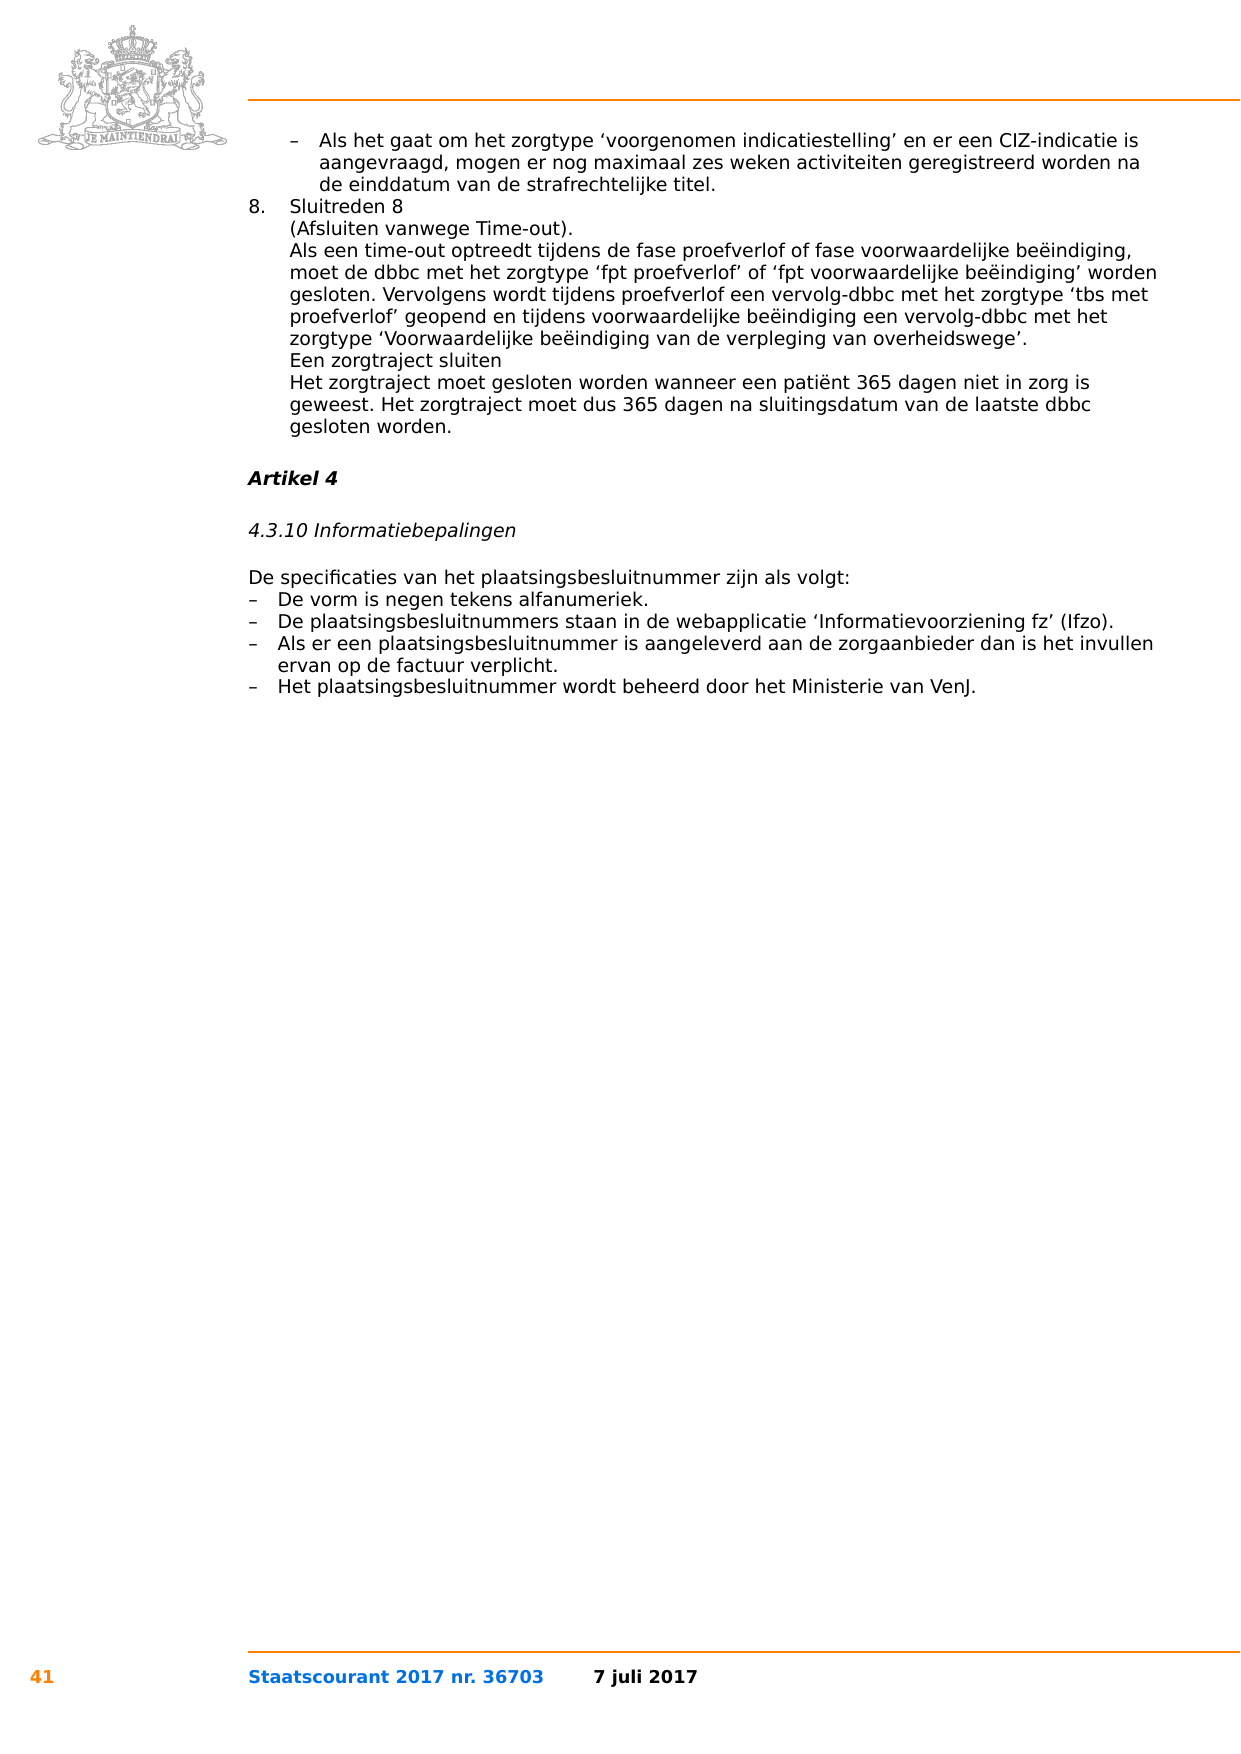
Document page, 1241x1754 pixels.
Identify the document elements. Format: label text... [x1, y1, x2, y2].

text Het zorgtraject moet gesloten worden wanneer een patiënt 365 dagen niet in zorg is geweest. Het zorgtraject moet dus 365 dagen na sluitingsdatum van de laatste dbbc gesloten worden. [289, 372, 1163, 438]
text Een zorgtraject sluiten [289, 350, 1163, 372]
subtitle Artikel 4 [248, 468, 1163, 489]
text (Afsluiten vanwege Time-out). [289, 218, 1163, 240]
text – Als er een plaatsingsbesluitnummer is aangeleverd aan de zorgaanbieder dan is het invullen ervan op de factuur verplicht. [248, 632, 1163, 676]
text – Als het gaat om het zorgtype ‘voorgenomen indicatiestelling’ en er een CIZ-indicatie is aangevraagd, mogen er nog maximaal zes weken activiteiten geregistreerd worden na de einddatum van de strafrechtelijke titel. [289, 130, 1163, 196]
text De specificaties van het plaatsingsbesluitnummer zijn als volgt: [248, 567, 1163, 588]
picture [38, 25, 227, 150]
text – Het plaatsingsbesluitnummer wordt beheerd door het Ministerie van VenJ. [248, 676, 1163, 698]
text – De plaatsingsbesluitnummers staan in de webapplicatie ‘Informatievoorziening fz’ (Ifzo). [248, 611, 1163, 632]
text – De vorm is negen tekens alfanumeriek. [248, 588, 1163, 611]
text 8. Sluitreden 8 [248, 196, 1163, 218]
text Als een time-out optreedt tijdens de fase proefverlof of fase voorwaardelijke beëindiging, moet de dbbc met het zorgtype ‘fpt proefverlof’ of ‘fpt voorwaardelijke beëindiging’ worden gesloten. Vervolgens wordt tijdens proefverlof een vervolg-dbbc met het zorgtype ‘tbs met proefverlof’ geopend en tijdens voorwaardelijke beëindiging een vervolg-dbbc met het zorgtype ‘Voorwaardelijke beëindiging van de verpleging van overheidswege’. [289, 240, 1163, 350]
subtitle 4.3.10 Informatiebepalingen [248, 519, 1163, 542]
